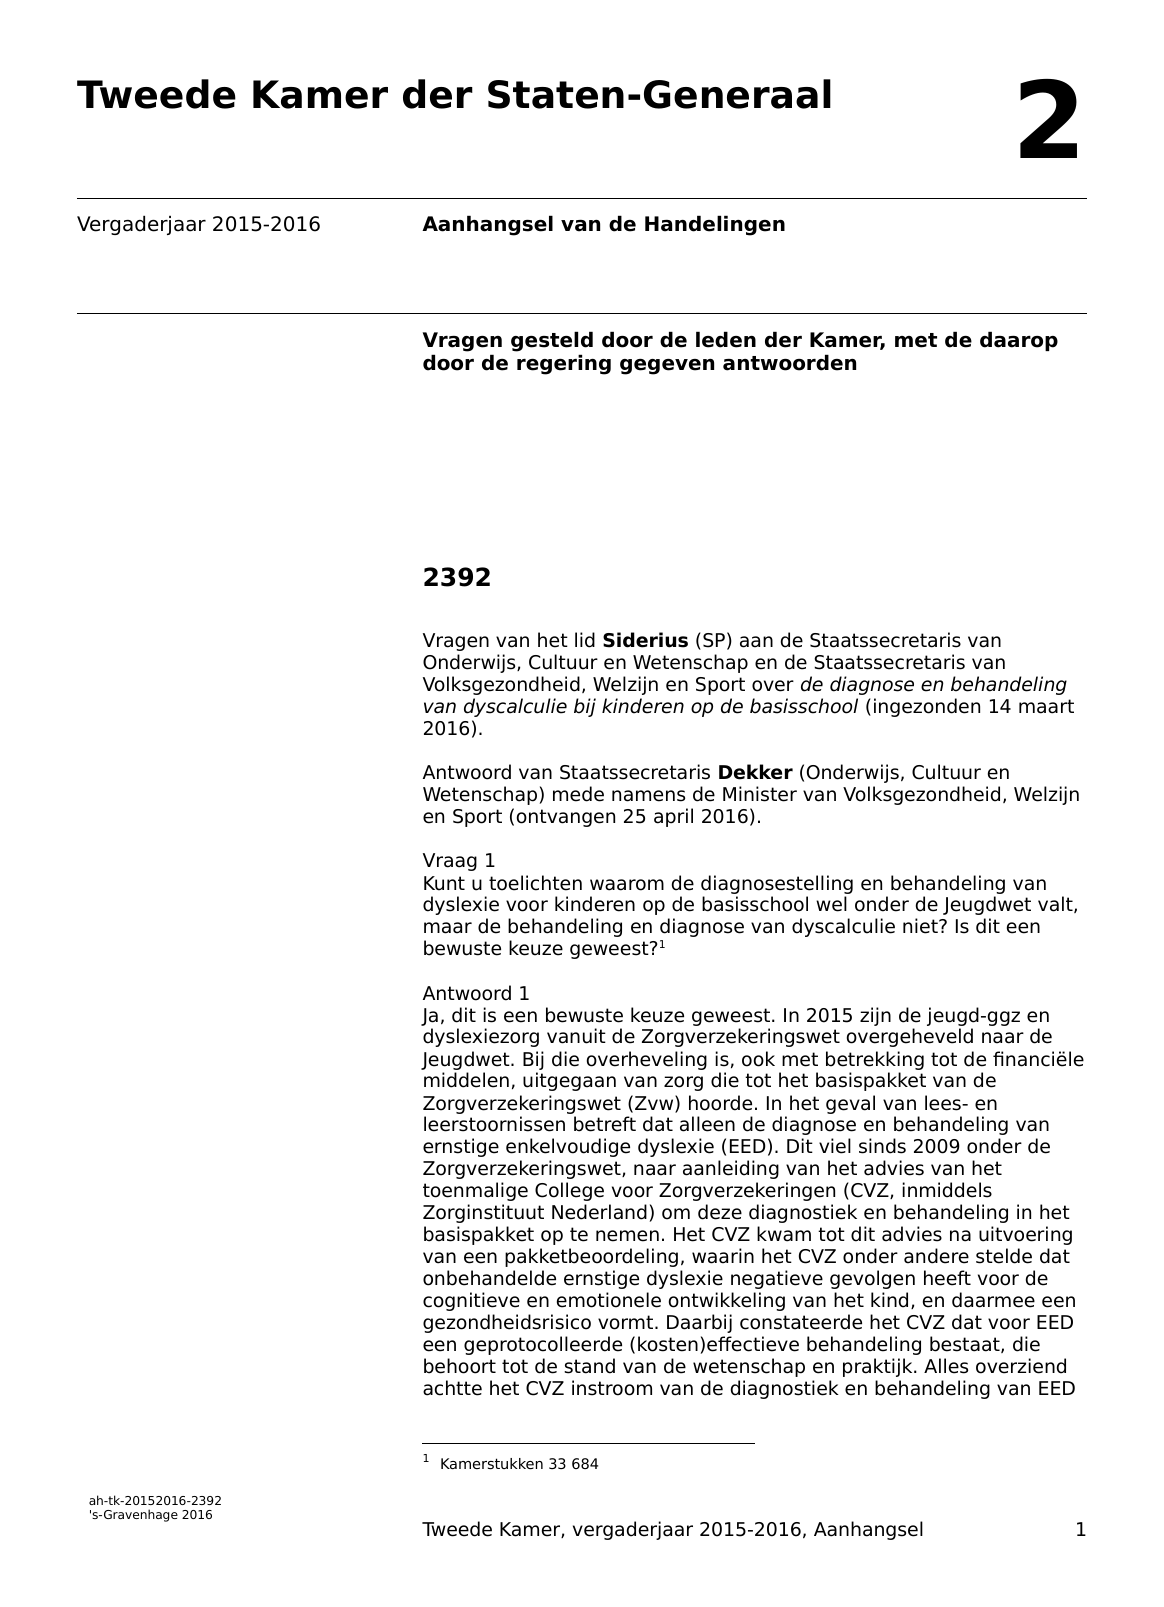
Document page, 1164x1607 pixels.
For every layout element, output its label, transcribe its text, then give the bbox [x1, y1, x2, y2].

text 2392 [422, 563, 1087, 592]
text Antwoord van Staatssecretaris Dekker (Onderwijs, Cultuur en Wetenschap) mede namens de Minister van Volksgezondheid, Welzijn en Sport (ontvangen 25 april 2016). [422, 762, 1087, 828]
text Vraag 1 [422, 850, 1087, 872]
text Vragen van het lid Siderius (SP) aan de Staatssecretaris van Onderwijs, Cultuur en Wetenschap en de Staatssecretaris van Volksgezondheid, Welzijn en Sport over de diagnose en behandeling van dyscalculie bij kinderen op de basisschool (ingezonden 14 maart 2016). [422, 630, 1087, 740]
text ah-tk-20152016-2392 [88, 1494, 323, 1508]
table_cell Vergaderjaar 2015-2016 [77, 199, 422, 313]
text Ja, dit is een bewuste keuze geweest. In 2015 zijn de jeugd-ggz en dyslexiezorg vanuit de Zorgverzekeringswet overgeheveld naar de Jeugdwet. Bij die overheveling is, ook met betrekking tot de financiële middelen, uitgegaan van zorg die tot het basispakket van de Zorgverzekeringswet (Zvw) hoorde. In het geval van lees- en leerstoornissen betreft dat alleen de diagnose en behandeling van ernstige enkelvoudige dyslexie (EED). Dit viel sinds 2009 onder de Zorgverzekeringswet, naar aanleiding van het advies van het toenmalige College voor Zorgverzekeringen (CVZ, inmiddels Zorginstituut Nederland) om deze diagnostiek en behandeling in het basispakket op te nemen. Het CVZ kwam tot dit advies na uitvoering van een pakketbeoordeling, waarin het CVZ onder andere stelde dat onbehandelde ernstige dyslexie negatieve gevolgen heeft voor de cognitieve en emotionele ontwikkeling van het kind, en daarmee een gezondheidsrisico vormt. Daarbij constateerde het CVZ dat voor EED een geprotocolleerde (kosten)effectieve behandeling bestaat, die behoort tot de stand van de wetenschap en praktijk. Alles overziend achtte het CVZ instroom van de diagnostiek en behandeling van EED [422, 1004, 1087, 1400]
table_cell Vragen gesteld door de leden der Kamer, met de daarop door de regering gegeven antwoorden [422, 314, 1087, 375]
text Kunt u toelichten waarom de diagnosestelling en behandeling van dyslexie voor kinderen op de basisschool wel onder de Jeugdwet valt, maar de behandeling en diagnose van dyscalculie niet? Is dit een bewuste keuze geweest? [422, 872, 1087, 960]
text Antwoord 1 [422, 982, 1087, 1004]
text 's-Gravenhage 2016 [88, 1508, 323, 1522]
text Kamerstukken 33 684 [422, 1452, 1087, 1474]
table_header Tweede Kamer der Staten-Generaal [77, 59, 886, 198]
table_cell Aanhangsel van de Handelingen [422, 199, 1087, 313]
table_cell [77, 314, 422, 375]
table_header 2 [886, 59, 1087, 198]
